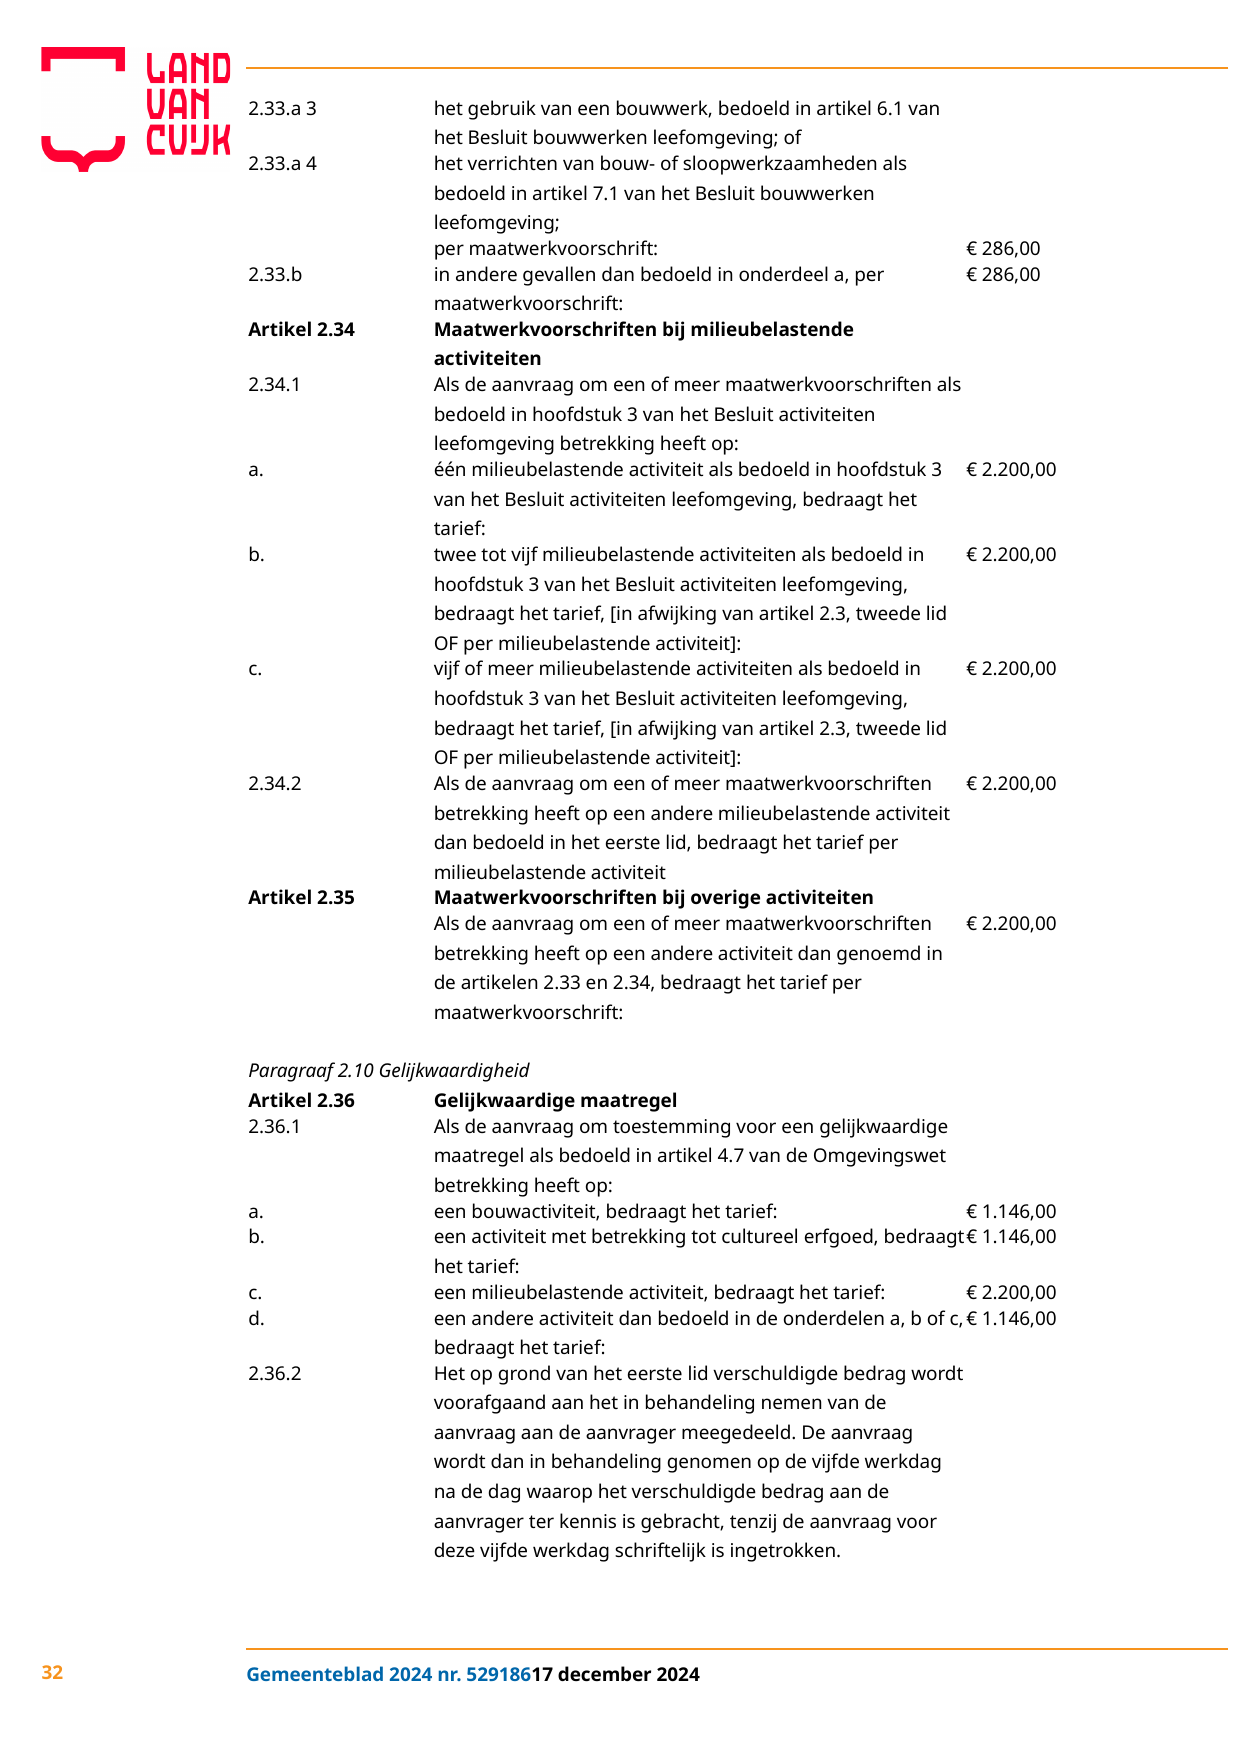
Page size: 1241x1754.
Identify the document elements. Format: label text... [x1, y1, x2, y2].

table_cell d. [248, 1305, 433, 1360]
table_cell b. [248, 1224, 433, 1279]
table_cell € 286,00 [966, 261, 1152, 316]
table_cell een andere activiteit dan bedoeld in de onderdelen a, b of c, bedraagt het tarief: [434, 1305, 966, 1360]
table_cell € 1.146,00 [966, 1224, 1152, 1279]
table_header Artikel 2.36 [248, 1087, 433, 1113]
table_cell een bouwactiviteit, bedraagt het tarief: [434, 1198, 966, 1224]
table_cell 2.33.a 4 [248, 150, 433, 235]
table_cell € 2.200,00 [966, 541, 1152, 656]
table_cell [966, 1113, 1152, 1198]
table_cell Als de aanvraag om een of meer maatwerkvoorschriften betrekking heeft op een andere activiteit dan genoemd in de artikelen 2.33 en 2.34, bedraagt het tarief per maatwerkvoorschrift: [434, 910, 966, 1025]
table_cell Als de aanvraag om toestemming voor een gelijkwaardige maatregel als bedoeld in artikel 4.7 van de Omgevingswet betrekking heeft op: [434, 1113, 966, 1198]
table_cell een activiteit met betrekking tot cultureel erfgoed, bedraagt het tarief: [434, 1224, 966, 1279]
table_cell 2.34.1 [248, 371, 433, 456]
table_cell één milieubelastende activiteit als bedoeld in hoofdstuk 3 van het Besluit activiteiten leefomgeving, bedraagt het tarief: [434, 456, 966, 541]
table_cell c. [248, 656, 433, 770]
table_header [966, 1087, 1152, 1113]
table_cell [966, 316, 1152, 371]
table_cell 2.33.b [248, 261, 433, 316]
table_cell Maatwerkvoorschriften bij overige activiteiten [434, 885, 966, 910]
table_cell a. [248, 1198, 433, 1224]
table_cell Als de aanvraag om een of meer maatwerkvoorschriften als bedoeld in hoofdstuk 3 van het Besluit activiteiten leefomgeving betrekking heeft op: [434, 371, 966, 456]
table_cell [966, 371, 1152, 456]
table_cell Artikel 2.34 [248, 316, 433, 371]
table_cell in andere gevallen dan bedoeld in onderdeel a, per maatwerkvoorschrift: [434, 261, 966, 316]
table_header Gelijkwaardige maatregel [434, 1087, 966, 1113]
table_cell [248, 910, 433, 1025]
table_cell € 2.200,00 [966, 1279, 1152, 1305]
table_cell [248, 235, 433, 261]
table_cell twee tot vijf milieubelastende activiteiten als bedoeld in hoofdstuk 3 van het Besluit activiteiten leefomgeving, bedraagt het tarief, [in afwijking van artikel 2.3, tweede lid OF per milieubelastende activiteit]: [434, 541, 966, 656]
table_cell € 2.200,00 [966, 656, 1152, 770]
table_cell € 2.200,00 [966, 910, 1152, 1025]
table_cell € 286,00 [966, 235, 1152, 261]
table_cell [966, 150, 1152, 235]
table_cell € 1.146,00 [966, 1198, 1152, 1224]
table_cell Artikel 2.35 [248, 885, 433, 910]
table_cell het verrichten van bouw- of sloopwerkzaamheden als bedoeld in artikel 7.1 van het Besluit bouwwerken leefomgeving; [434, 150, 966, 235]
table_cell [966, 1360, 1152, 1563]
table_cell € 1.146,00 [966, 1305, 1152, 1360]
table_cell 2.36.1 [248, 1113, 433, 1198]
table_cell a. [248, 456, 433, 541]
picture [41, 47, 231, 172]
table_cell € 2.200,00 [966, 456, 1152, 541]
table_cell 2.34.2 [248, 770, 433, 884]
table_cell per maatwerkvoorschrift: [434, 235, 966, 261]
table_cell een milieubelastende activiteit, bedraagt het tarief: [434, 1279, 966, 1305]
table_cell vijf of meer milieubelastende activiteiten als bedoeld in hoofdstuk 3 van het Besluit activiteiten leefomgeving, bedraagt het tarief, [in afwijking van artikel 2.3, tweede lid OF per milieubelastende activiteit]: [434, 656, 966, 770]
table_cell Als de aanvraag om een of meer maatwerkvoorschriften betrekking heeft op een andere milieubelastende activiteit dan bedoeld in het eerste lid, bedraagt het tarief per milieubelastende activiteit [434, 770, 966, 884]
table_cell 2.36.2 [248, 1360, 433, 1563]
table_cell Het op grond van het eerste lid verschuldigde bedrag wordt voorafgaand aan het in behandeling nemen van de aanvraag aan de aanvrager meegedeeld. De aanvraag wordt dan in behandeling genomen op de vijfde werkdag na de dag waarop het verschuldigde bedrag aan de aanvrager ter kennis is gebracht, tenzij de aanvraag voor deze vijfde werkdag schriftelijk is ingetrokken. [434, 1360, 966, 1563]
table_cell Maatwerkvoorschriften bij milieubelastende activiteiten [434, 316, 966, 371]
text Paragraaf 2.10 Gelijkwaardigheid [248, 1058, 1152, 1083]
table_cell [966, 885, 1152, 910]
table_cell € 2.200,00 [966, 770, 1152, 884]
table_cell het gebruik van een bouwwerk, bedoeld in artikel 6.1 van het Besluit bouwwerken leefomgeving; of [434, 95, 966, 150]
table_cell 2.33.a 3 [248, 95, 433, 150]
table_cell [966, 95, 1152, 150]
table_cell c. [248, 1279, 433, 1305]
table_cell b. [248, 541, 433, 656]
